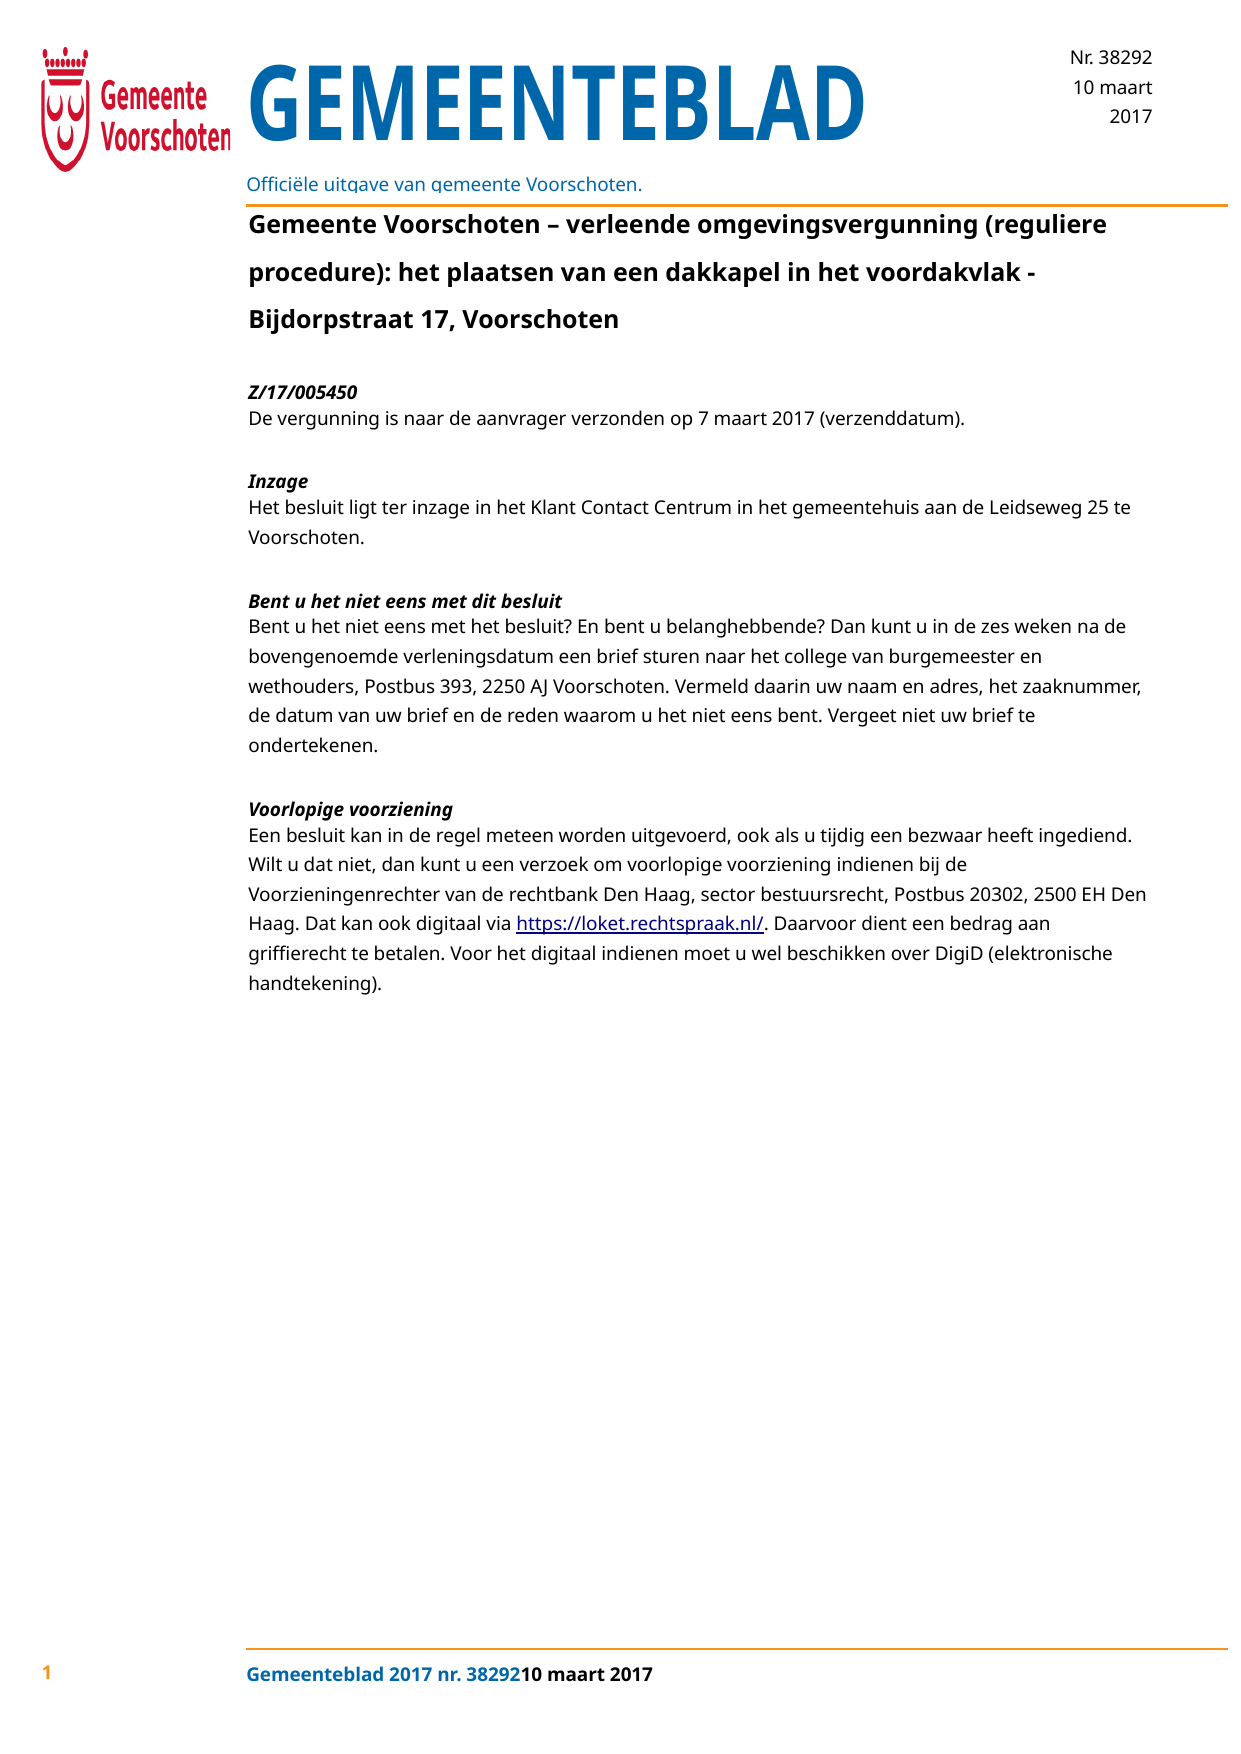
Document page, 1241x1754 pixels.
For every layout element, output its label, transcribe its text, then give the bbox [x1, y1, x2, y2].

text De vergunning is naar de aanvrager verzonden op 7 maart 2017 (verzenddatum). [248, 405, 1152, 431]
text Bent u het niet eens met het besluit? En bent u belanghebbende? Dan kunt u in de zes weken na de bovengenoemde verleningsdatum een brief sturen naar het college van burgemeester en wethouders, Postbus 393, 2250 AJ Voorschoten. Vermeld daarin uw naam en adres, het zaaknummer, de datum van uw brief en de reden waarom u het niet eens bent. Vergeet niet uw brief te ondertekenen. [248, 614, 1152, 758]
text Voorlopige voorziening [248, 796, 1152, 822]
text Gemeente Voorschoten – verleende omgevingsvergunning (reguliere procedure): het plaatsen van een dakkapel in het voordakvlak - Bijdorpstraat 17, Voorschoten [248, 207, 1152, 336]
text Z/17/005450 [248, 379, 1152, 405]
text Bent u het niet eens met dit besluit [248, 588, 1152, 614]
text Het besluit ligt ter inzage in het Klant Contact Centrum in het gemeentehuis aan de Leidseweg 25 te Voorschoten. [248, 494, 1152, 550]
text Inzage [248, 469, 1152, 494]
picture [41, 47, 231, 172]
text Een besluit kan in de regel meteen worden uitgevoerd, ook als u tijdig een bezwaar heeft ingediend. Wilt u dat niet, dan kunt u een verzoek om voorlopige voorziening indienen bij de Voorzieningenrechter van de rechtbank Den Haag, sector bestuursrecht, Postbus 20302, 2500 EH Den Haag. Dat kan ook digitaal via https://loket.rechtspraak.nl/. Daarvoor dient een bedrag aan griffierecht te betalen. Voor het digitaal indienen moet u wel beschikken over DigiD (elektronische handtekening). [248, 822, 1152, 995]
